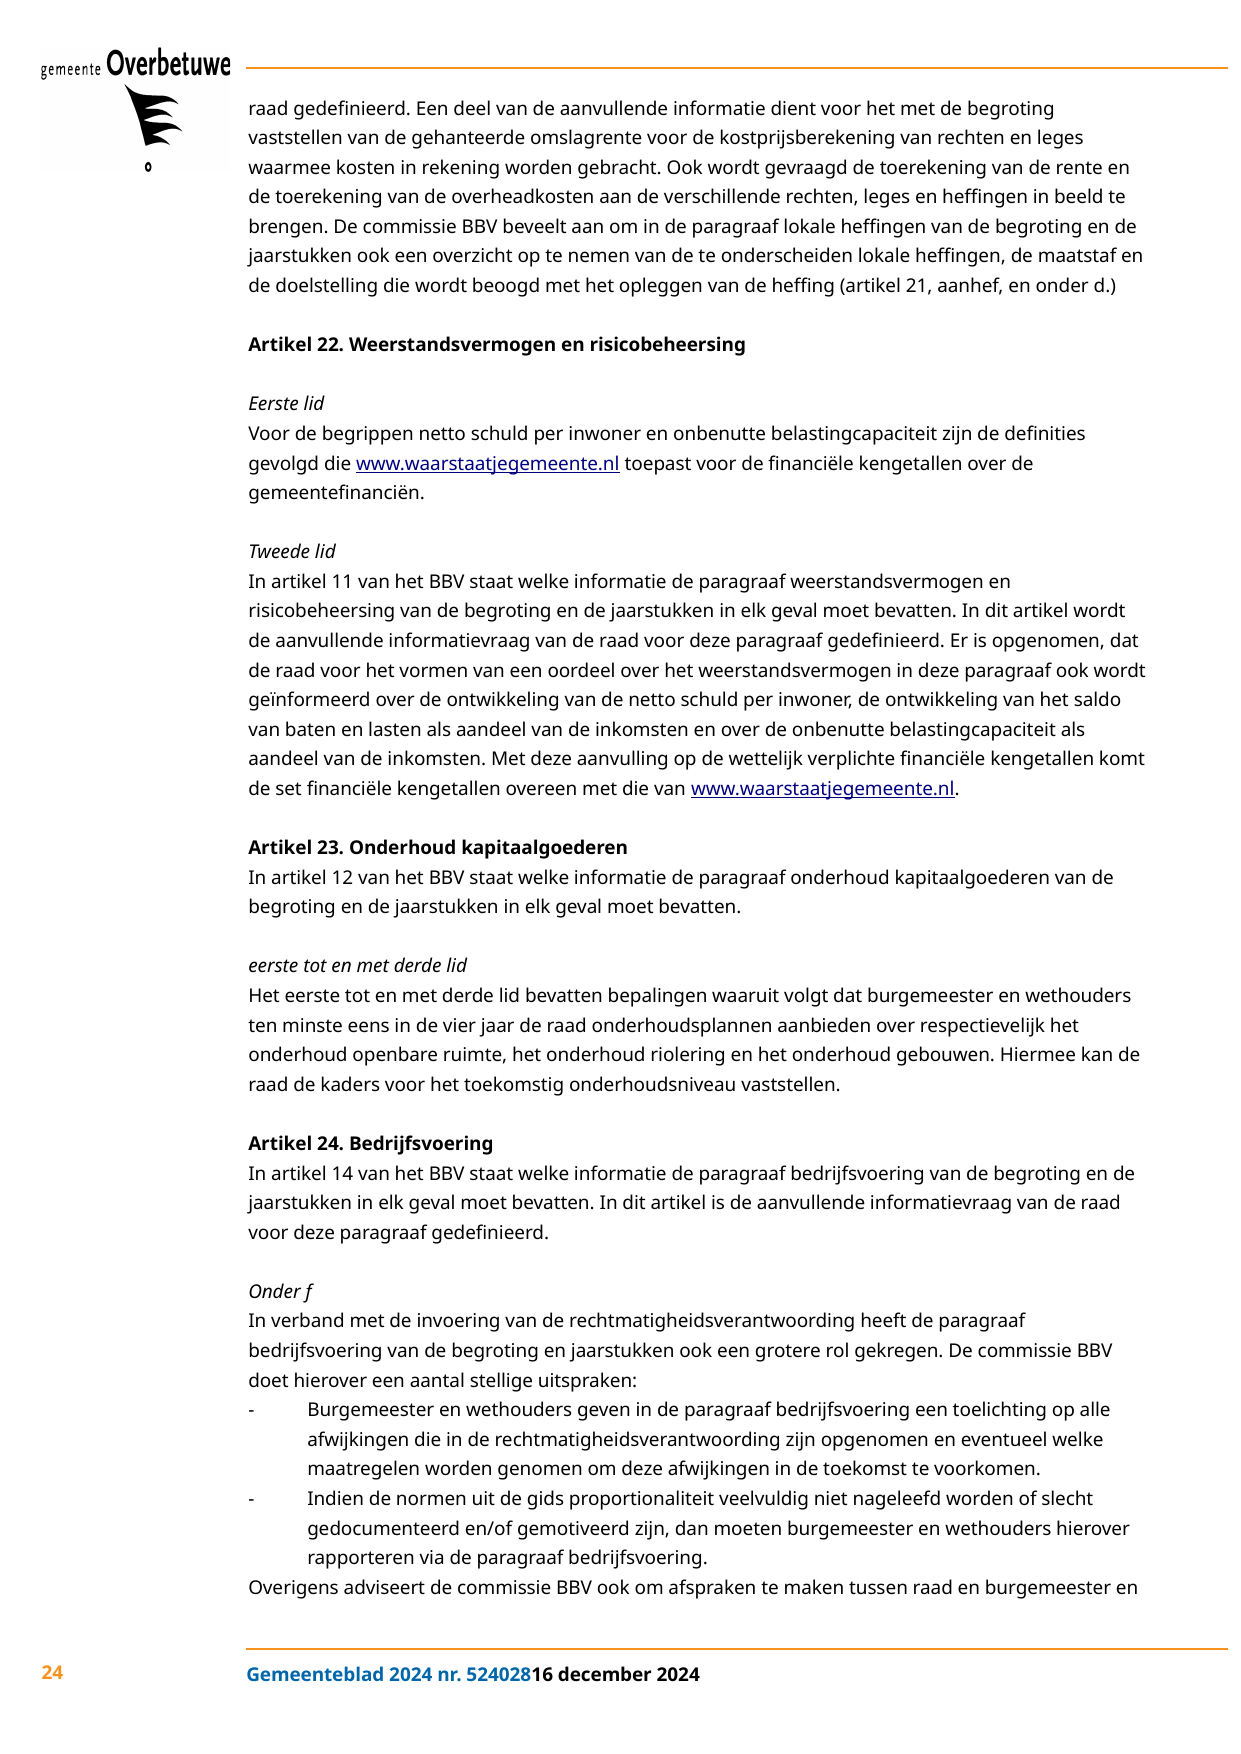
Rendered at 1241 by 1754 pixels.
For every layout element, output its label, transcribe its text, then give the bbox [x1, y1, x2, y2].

text Overigens adviseert de commissie BBV ook om afspraken te maken tussen raad en burgemeester en [248, 1574, 1152, 1600]
text In artikel 11 van het BBV staat welke informatie de paragraaf weerstandsvermogen en risicobeheersing van de begroting en de jaarstukken in elk geval moet bevatten. In dit artikel wordt de aanvullende informatievraag van de raad voor deze paragraaf gedefinieerd. Er is opgenomen, dat de raad voor het vormen van een oordeel over het weerstandsvermogen in deze paragraaf ook wordt geïnformeerd over de ontwikkeling van de netto schuld per inwoner, de ontwikkeling van het saldo van baten en lasten als aandeel van de inkomsten en over de onbenutte belastingcapaciteit als aandeel van de inkomsten. Met deze aanvulling op de wettelijk verplichte financiële kengetallen komt de set financiële kengetallen overeen met die van www.waarstaatjegemeente.nl. [248, 568, 1152, 801]
text In artikel 14 van het BBV staat welke informatie de paragraaf bedrijfsvoering van de begroting en de jaarstukken in elk geval moet bevatten. In dit artikel is de aanvullende informatievraag van de raad voor deze paragraaf gedefinieerd. [248, 1160, 1152, 1245]
text In verband met de invoering van de rechtmatigheidsverantwoording heeft de paragraaf bedrijfsvoering van de begroting en jaarstukken ook een grotere rol gekregen. De commissie BBV doet hierover een aantal stellige uitspraken: [248, 1308, 1152, 1393]
list Burgemeester en wethouders geven in de paragraaf bedrijfsvoering een toelichting op alle afwijkingen die in de rechtmatigheidsverantwoording zijn opgenomen en eventueel welke maatregelen worden genomen om deze afwijkingen in de toekomst te voorkomen. [248, 1396, 1152, 1481]
text Artikel 22. Weerstandsvermogen en risicobeheersing [248, 331, 1152, 357]
text eerste tot en met derde lid [248, 953, 1152, 978]
picture [41, 47, 231, 172]
text Voor de begrippen netto schuld per inwoner en onbenutte belastingcapaciteit zijn de definities gevolgd die www.waarstaatjegemeente.nl toepast voor de financiële kengetallen over de gemeentefinanciën. [248, 420, 1152, 505]
list Indien de normen uit de gids proportionaliteit veelvuldig niet nageleefd worden of slecht gedocumenteerd en/of gemotiveerd zijn, dan moeten burgemeester en wethouders hierover rapporteren via de paragraaf bedrijfsvoering. [248, 1485, 1152, 1570]
text Het eerste tot en met derde lid bevatten bepalingen waaruit volgt dat burgemeester en wethouders ten minste eens in de vier jaar de raad onderhoudsplannen aanbieden over respectievelijk het onderhoud openbare ruimte, het onderhoud riolering en het onderhoud gebouwen. Hiermee kan de raad de kaders voor het toekomstig onderhoudsniveau vaststellen. [248, 982, 1152, 1097]
text Artikel 23. Onderhoud kapitaalgoederen [248, 834, 1152, 860]
text raad gedefinieerd. Een deel van de aanvullende informatie dient voor het met de begroting vaststellen van de gehanteerde omslagrente voor de kostprijsberekening van rechten en leges waarmee kosten in rekening worden gebracht. Ook wordt gevraagd de toerekening van de rente en de toerekening van de overheadkosten aan de verschillende rechten, leges en heffingen in beeld te brengen. De commissie BBV beveelt aan om in de paragraaf lokale heffingen van de begroting en de jaarstukken ook een overzicht op te nemen van de te onderscheiden lokale heffingen, de maatstaf en de doelstelling die wordt beoogd met het opleggen van de heffing (artikel 21, aanhef, en onder d.) [248, 95, 1152, 298]
text Eerste lid [248, 391, 1152, 416]
text Onder f [248, 1278, 1152, 1304]
text Tweede lid [248, 538, 1152, 564]
text In artikel 12 van het BBV staat welke informatie de paragraaf onderhoud kapitaalgoederen van de begroting en de jaarstukken in elk geval moet bevatten. [248, 864, 1152, 919]
text Artikel 24. Bedrijfsvoering [248, 1130, 1152, 1156]
